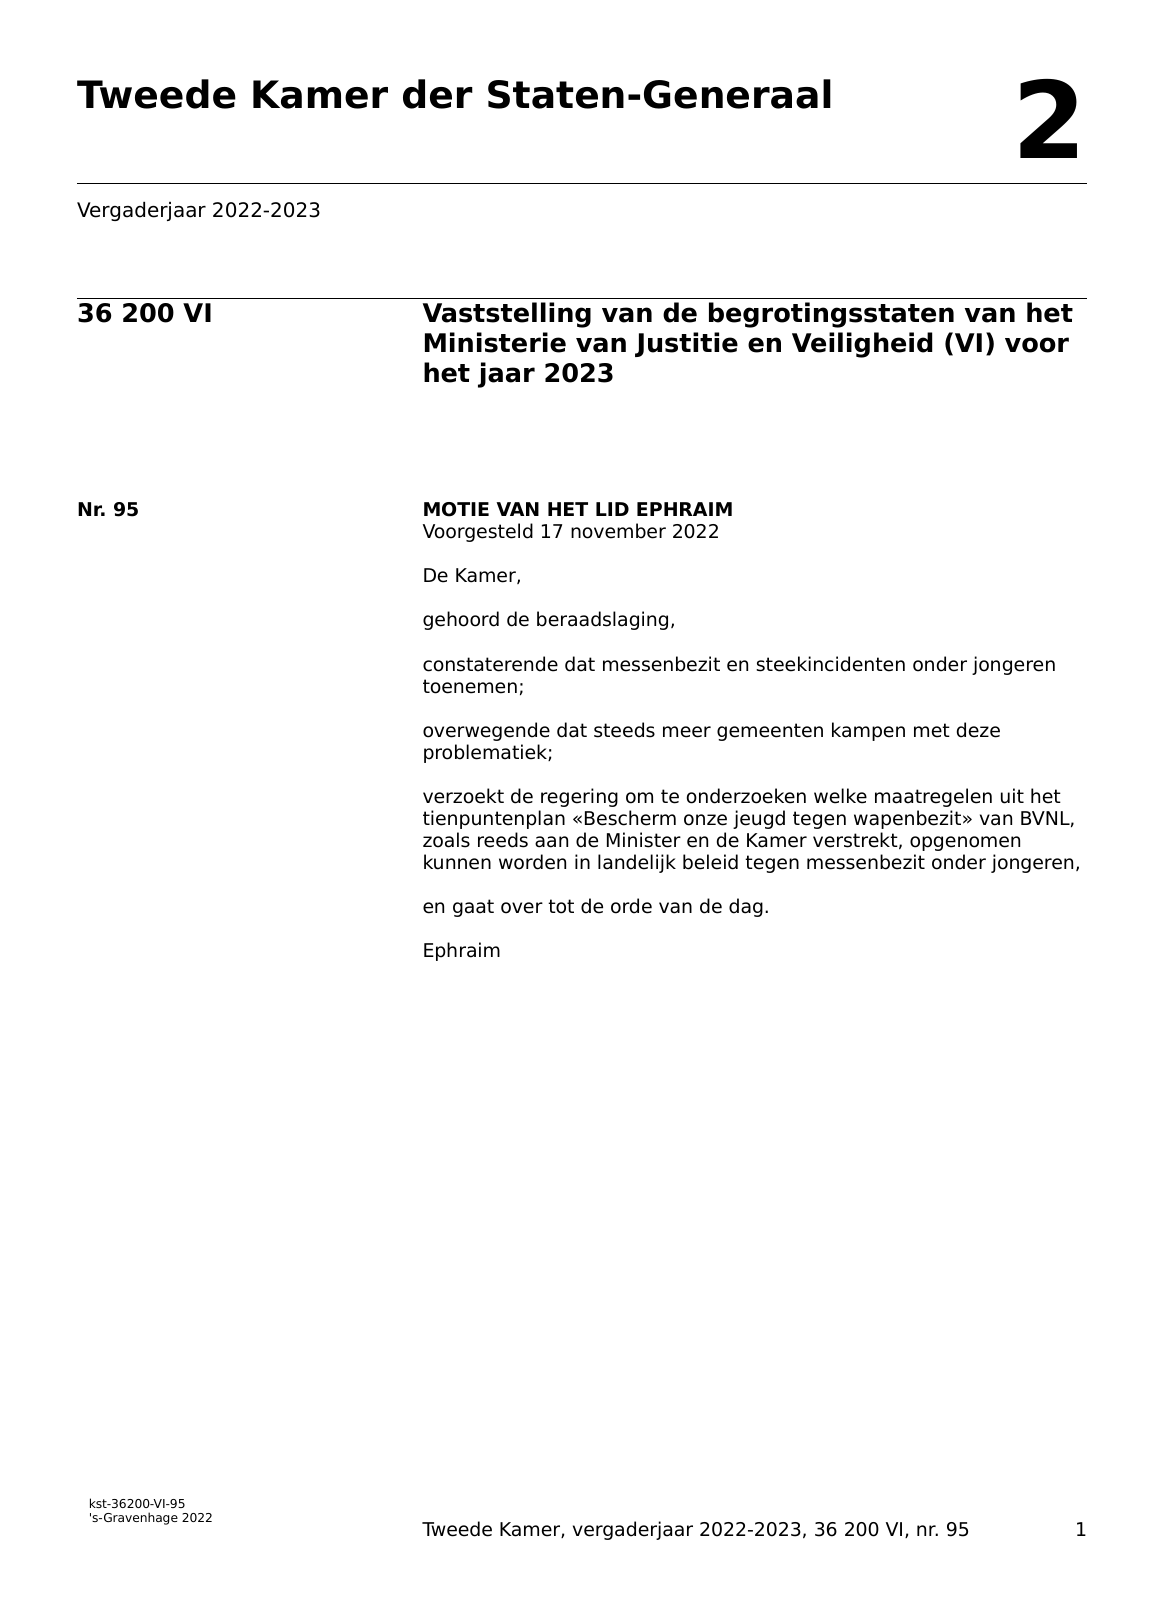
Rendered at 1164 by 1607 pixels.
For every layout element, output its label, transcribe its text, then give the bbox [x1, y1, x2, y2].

text gehoord de beraadslaging, [422, 609, 1087, 631]
text Ephraim [422, 940, 1087, 962]
subtitle 36 200 VI Vaststelling van de begrotingsstaten van het Ministerie van Justitie en Veiligheid (VI) voor het jaar 2023 [77, 299, 1087, 388]
text constaterende dat messenbezit en steekincidenten onder jongeren toenemen; [422, 653, 1087, 697]
text overwegende dat steeds meer gemeenten kampen met deze problematiek; [422, 720, 1087, 764]
text kst-36200-VI-95 [88, 1497, 323, 1511]
text 's-Gravenhage 2022 [88, 1511, 323, 1525]
table_header Tweede Kamer der Staten-Generaal [77, 59, 886, 183]
subtitle Nr. 95 MOTIE VAN HET LID EPHRAIM [77, 499, 1087, 521]
text De Kamer, [422, 565, 1087, 587]
text en gaat over tot de orde van de dag. [422, 896, 1087, 918]
table_cell Vergaderjaar 2022-2023 [77, 184, 1087, 298]
text Voorgesteld 17 november 2022 [422, 521, 1087, 543]
table_header 2 [886, 59, 1087, 183]
text verzoekt de regering om te onderzoeken welke maatregelen uit het tienpuntenplan «Bescherm onze jeugd tegen wapenbezit» van BVNL, zoals reeds aan de Minister en de Kamer verstrekt, opgenomen kunnen worden in landelijk beleid tegen messenbezit onder jongeren, [422, 786, 1087, 874]
